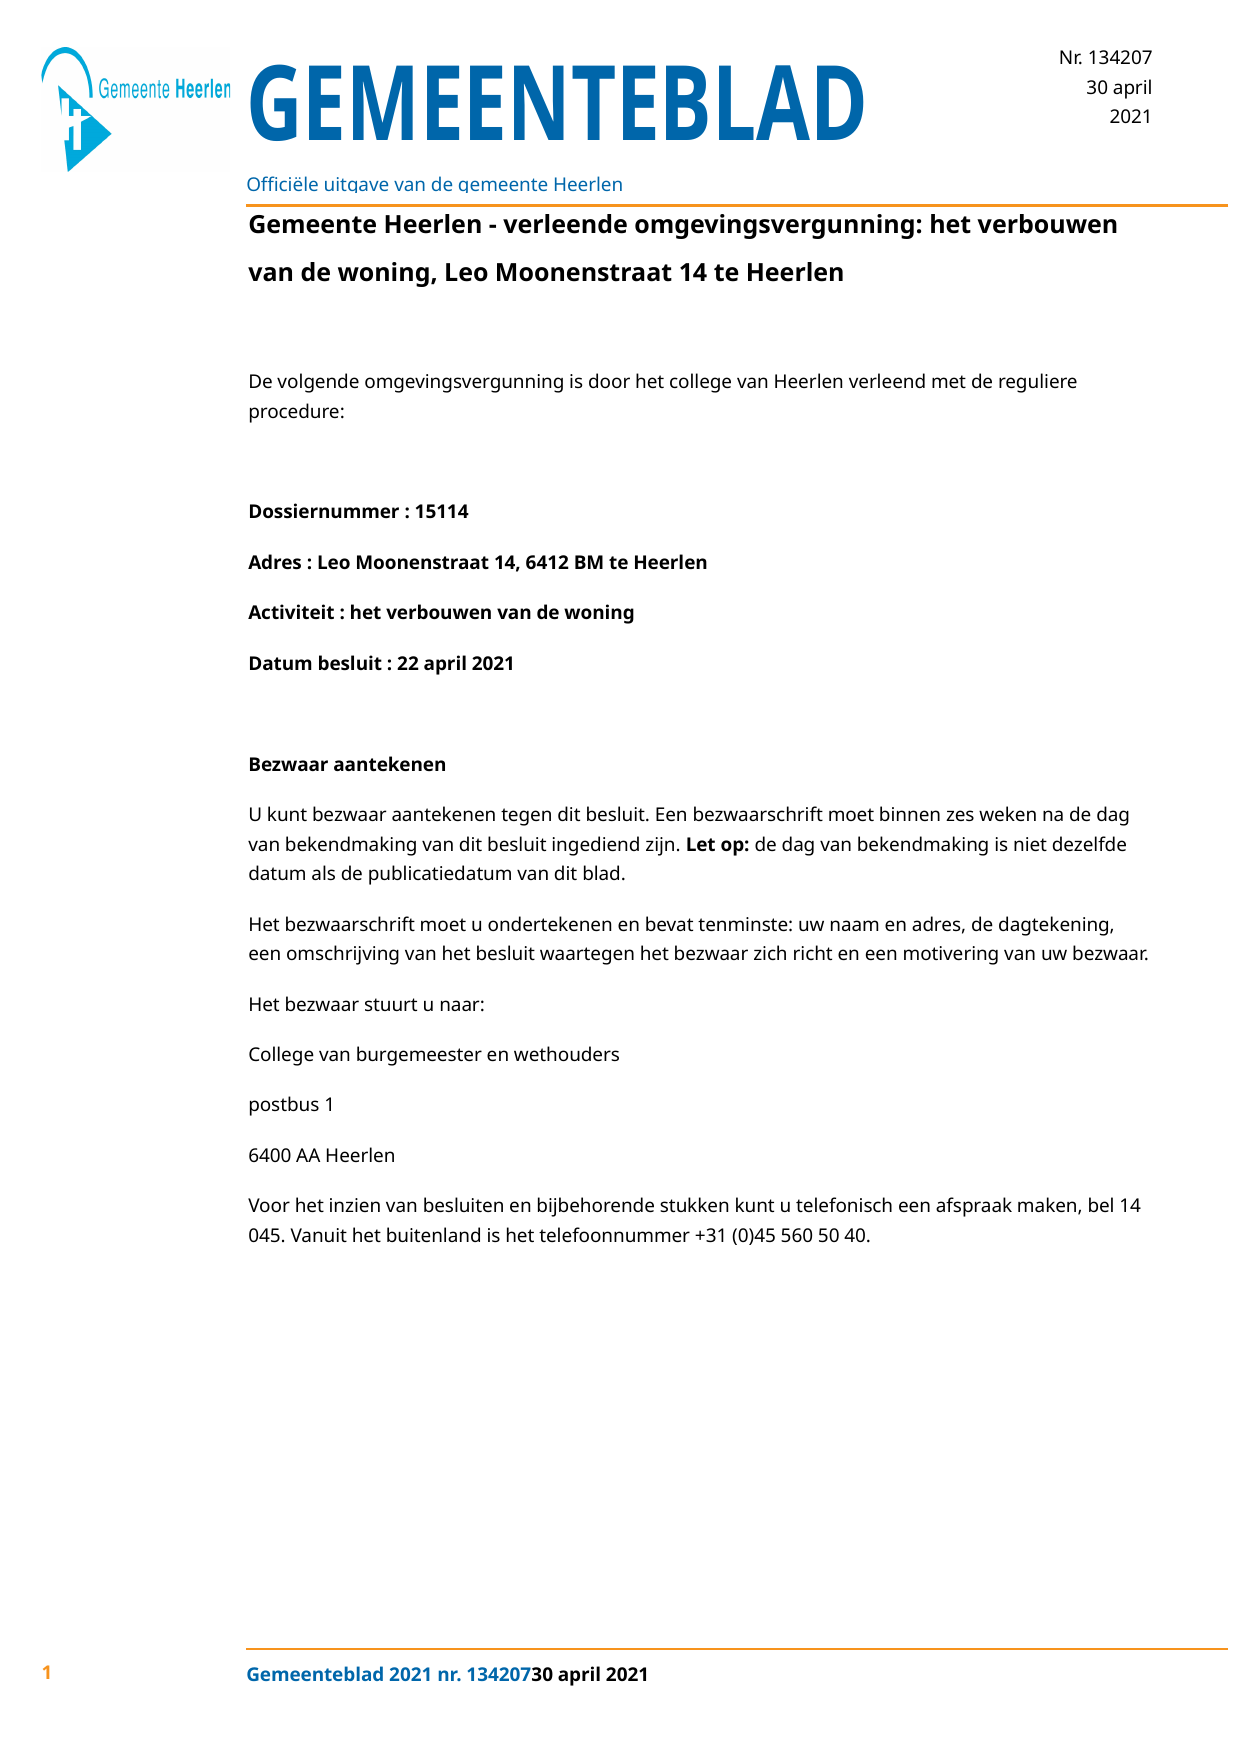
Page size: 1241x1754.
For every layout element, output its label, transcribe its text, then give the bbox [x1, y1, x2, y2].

text postbus 1 [248, 1092, 1152, 1117]
text Voor het inzien van besluiten en bijbehorende stukken kunt u telefonisch een afspraak maken, bel 14 045. Vanuit het buitenland is het telefoonnummer +31 (0)45 560 50 40. [248, 1192, 1152, 1248]
text Adres : Leo Moonenstraat 14, 6412 BM te Heerlen [248, 549, 1152, 575]
text Gemeente Heerlen - verleende omgevingsvergunning: het verbouwen van de woning, Leo Moonenstraat 14 te Heerlen [248, 207, 1152, 288]
picture [41, 47, 231, 172]
text Dossiernummer : 15114 [248, 499, 1152, 524]
text 6400 AA Heerlen [248, 1142, 1152, 1168]
text College van burgemeester en wethouders [248, 1041, 1152, 1067]
text U kunt bezwaar aantekenen tegen dit besluit. Een bezwaarschrift moet binnen zes weken na de dag van bekendmaking van dit besluit ingediend zijn. Let op: de dag van bekendmaking is niet dezelfde datum als de publicatiedatum van dit blad. [248, 801, 1152, 886]
text Het bezwaar stuurt u naar: [248, 991, 1152, 1017]
text Datum besluit : 22 april 2021 [248, 650, 1152, 676]
picture [41, 47, 59, 70]
text De volgende omgevingsvergunning is door het college van Heerlen verleend met de reguliere procedure: [248, 368, 1152, 424]
text Het bezwaarschrift moet u ondertekenen en bevat tenminste: uw naam en adres, de dagtekening, een omschrijving van het besluit waartegen het bezwaar zich richt en een motivering van uw bezwaar. [248, 911, 1152, 966]
text Bezwaar aantekenen [248, 751, 1152, 777]
text Activiteit : het verbouwen van de woning [248, 599, 1152, 625]
